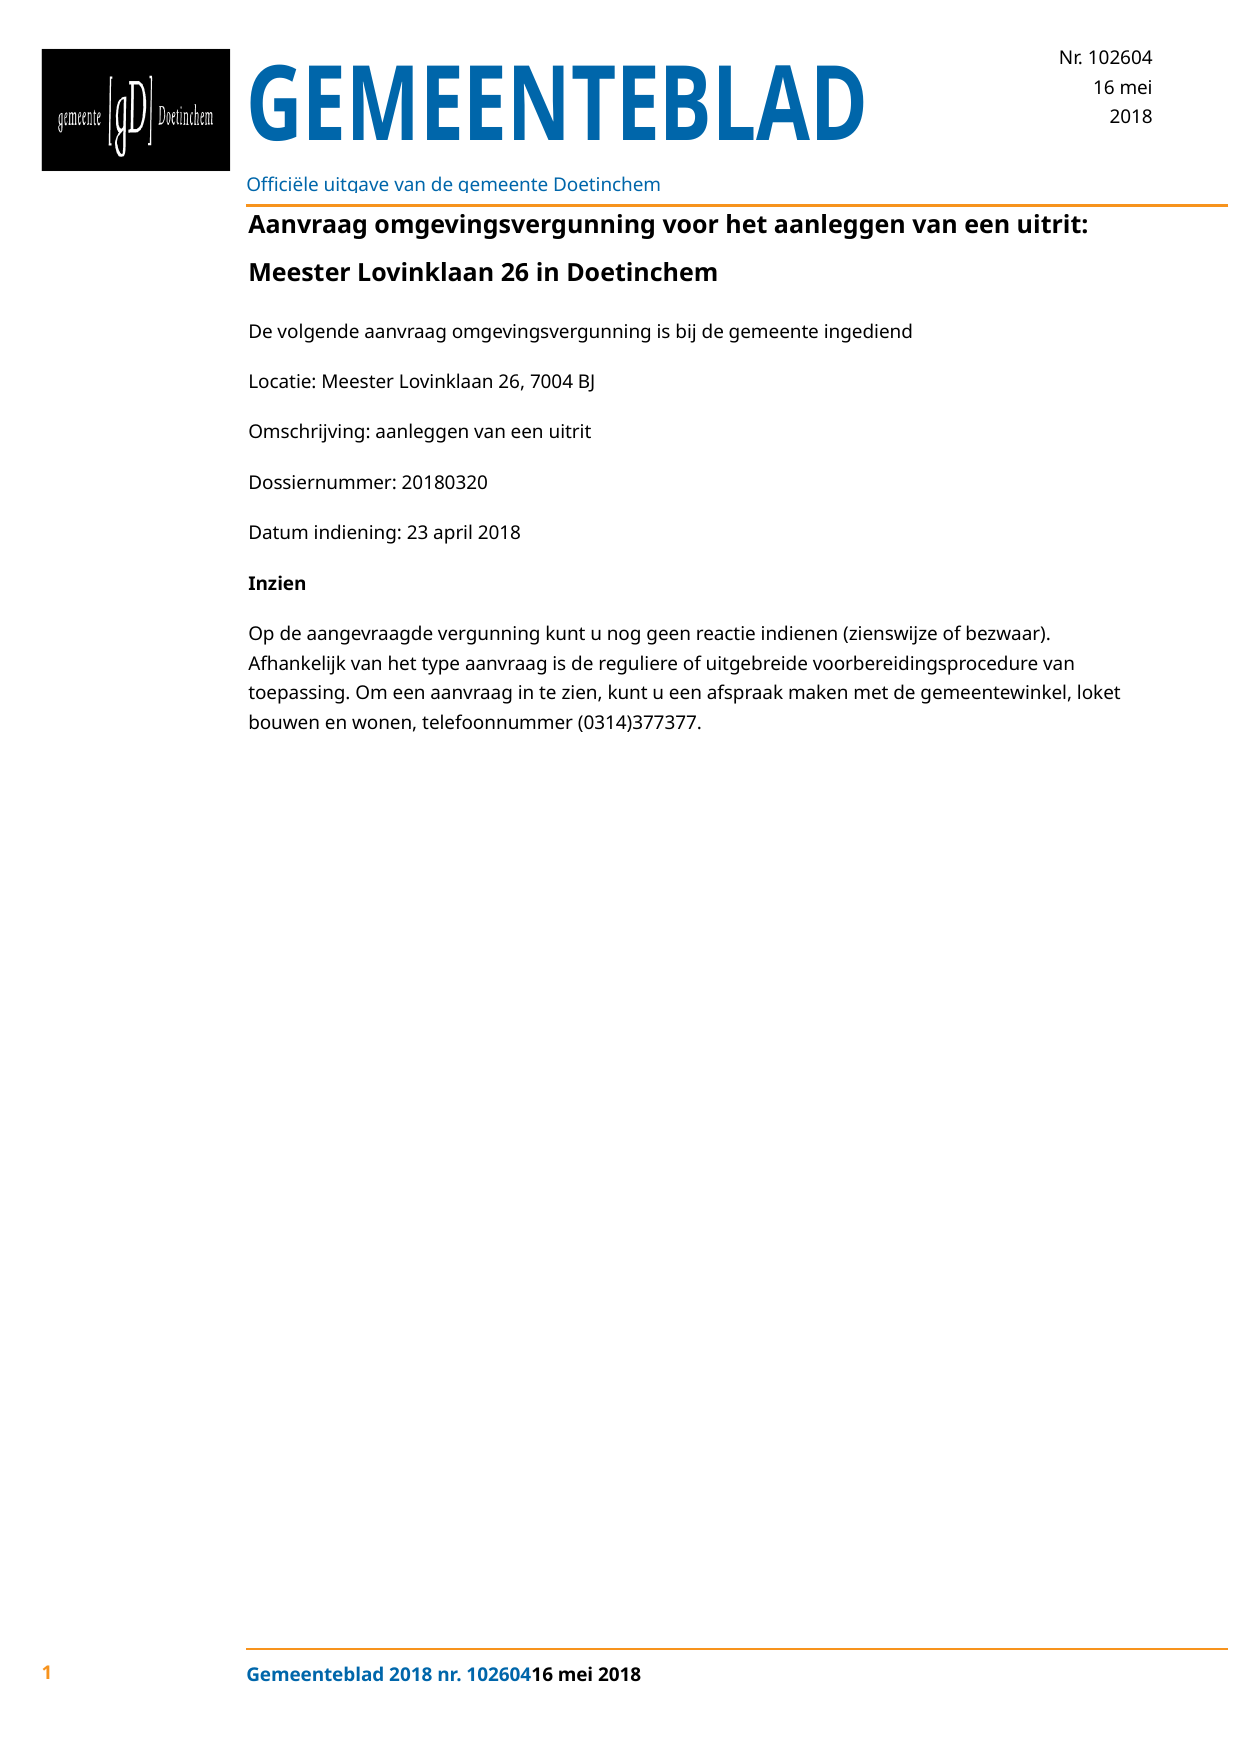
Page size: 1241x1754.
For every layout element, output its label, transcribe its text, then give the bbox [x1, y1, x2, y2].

text Inzien [248, 570, 1152, 596]
text Op de aangevraagde vergunning kunt u nog geen reactie indienen (zienswijze of bezwaar). Afhankelijk van het type aanvraag is de reguliere of uitgebreide voorbereidingsprocedure van toepassing. Om een aanvraag in te zien, kunt u een afspraak maken met de gemeentewinkel, loket bouwen en wonen, telefoonnummer (0314)377377. [248, 620, 1152, 735]
text Locatie: Meester Lovinklaan 26, 7004 BJ [248, 368, 1152, 394]
text Aanvraag omgevingsvergunning voor het aanleggen van een uitrit: Meester Lovinklaan 26 in Doetinchem [248, 207, 1152, 288]
text Dossiernummer: 20180320 [248, 469, 1152, 495]
text De volgende aanvraag omgevingsvergunning is bij de gemeente ingediend [248, 318, 1152, 344]
text Datum indiening: 23 april 2018 [248, 519, 1152, 545]
text Omschrijving: aanleggen van een uitrit [248, 419, 1152, 444]
picture [41, 47, 231, 172]
